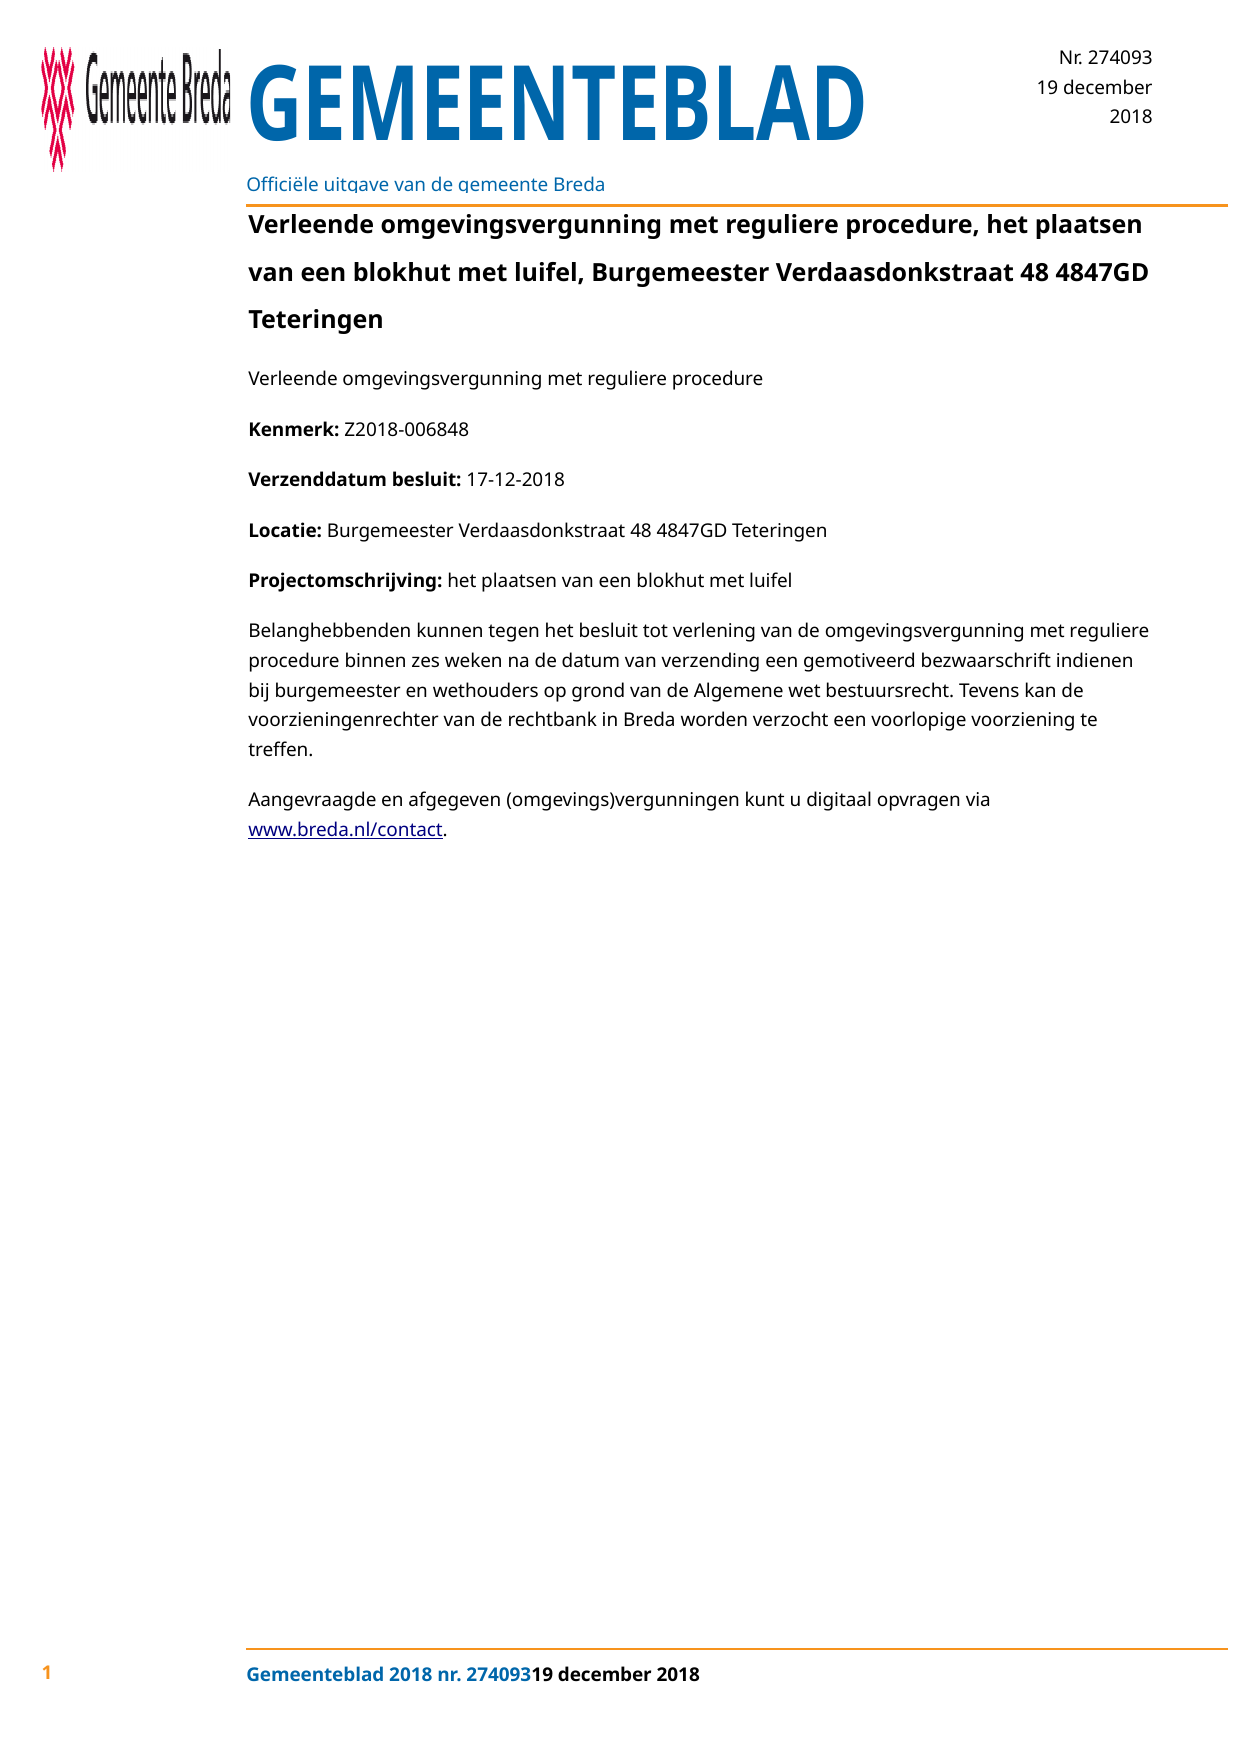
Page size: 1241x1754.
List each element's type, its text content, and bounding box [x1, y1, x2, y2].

text Projectomschrijving: het plaatsen van een blokhut met luifel [248, 567, 1152, 593]
text Aangevraagde en afgegeven (omgevings)vergunningen kunt u digitaal opvragen via www.breda.nl/contact. [248, 786, 1152, 842]
text Belanghebbenden kunnen tegen het besluit tot verlening van de omgevingsvergunning met reguliere procedure binnen zes weken na de datum van verzending een gemotiveerd bezwaarschrift indienen bij burgemeester en wethouders op grond van de Algemene wet bestuursrecht. Tevens kan de voorzieningenrechter van de rechtbank in Breda worden verzocht een voorlopige voorziening te treffen. [248, 618, 1152, 762]
text Verleende omgevingsvergunning met reguliere procedure, het plaatsen van een blokhut met luifel, Burgemeester Verdaasdonkstraat 48 4847GD Teteringen [248, 207, 1152, 336]
text Kenmerk: Z2018-006848 [248, 416, 1152, 442]
text Verleende omgevingsvergunning met reguliere procedure [248, 366, 1152, 391]
text Locatie: Burgemeester Verdaasdonkstraat 48 4847GD Teteringen [248, 517, 1152, 542]
text Verzenddatum besluit: 17-12-2018 [248, 466, 1152, 492]
picture [41, 47, 231, 172]
